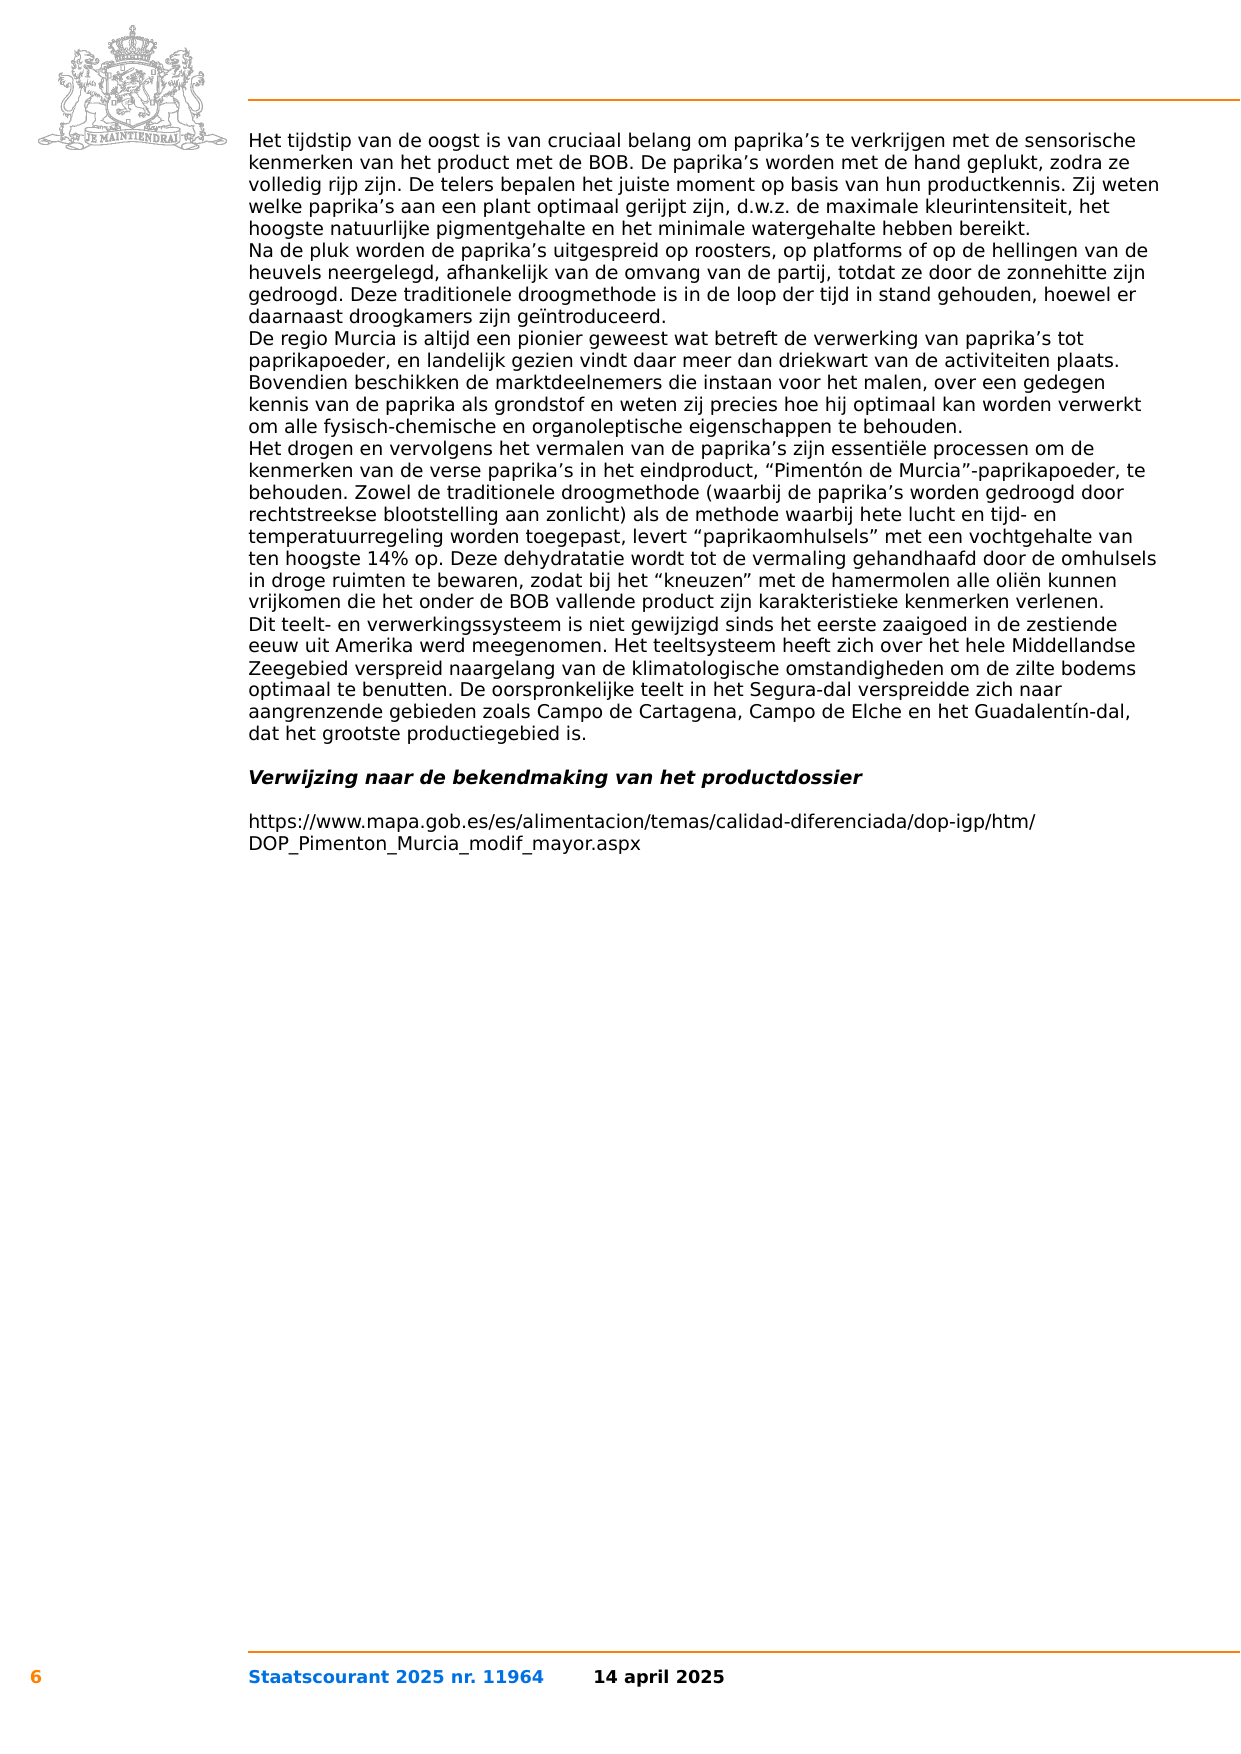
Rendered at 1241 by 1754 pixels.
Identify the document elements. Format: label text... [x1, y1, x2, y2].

text Het tijdstip van de oogst is van cruciaal belang om paprika’s te verkrijgen met de sensorische kenmerken van het product met de BOB. De paprika’s worden met de hand geplukt, zodra ze volledig rijp zijn. De telers bepalen het juiste moment op basis van hun productkennis. Zij weten welke paprika’s aan een plant optimaal gerijpt zijn, d.w.z. de maximale kleurintensiteit, het hoogste natuurlijke pigmentgehalte en het minimale watergehalte hebben bereikt. [248, 130, 1163, 240]
text Het drogen en vervolgens het vermalen van de paprika’s zijn essentiële processen om de kenmerken van de verse paprika’s in het eindproduct, “Pimentón de Murcia”-paprikapoeder, te behouden. Zowel de traditionele droogmethode (waarbij de paprika’s worden gedroogd door rechtstreekse blootstelling aan zonlicht) als de methode waarbij hete lucht en tijd- en temperatuurregeling worden toegepast, levert “paprikaomhulsels” met een vochtgehalte van ten hoogste 14% op. Deze dehydratatie wordt tot de vermaling gehandhaafd door de omhulsels in droge ruimten te bewaren, zodat bij het “kneuzen” met de hamermolen alle oliën kunnen vrijkomen die het onder de BOB vallende product zijn karakteristieke kenmerken verlenen. [248, 438, 1163, 613]
picture [38, 25, 227, 150]
text Na de pluk worden de paprika’s uitgespreid op roosters, op platforms of op de hellingen van de heuvels neergelegd, afhankelijk van de omvang van de partij, totdat ze door de zonnehitte zijn gedroogd. Deze traditionele droogmethode is in de loop der tijd in stand gehouden, hoewel er daarnaast droogkamers zijn geïntroduceerd. [248, 240, 1163, 328]
text https://www.mapa.gob.es/es/alimentacion/temas/calidad-diferenciada/dop-igp/htm/DOP_Pimenton_Murcia_modif_mayor.aspx [248, 811, 1163, 855]
subtitle Verwijzing naar de bekendmaking van het productdossier [248, 767, 1163, 789]
text Dit teelt- en verwerkingssysteem is niet gewijzigd sinds het eerste zaaigoed in de zestiende eeuw uit Amerika werd meegenomen. Het teeltsysteem heeft zich over het hele Middellandse Zeegebied verspreid naargelang van de klimatologische omstandigheden om de zilte bodems optimaal te benutten. De oorspronkelijke teelt in het Segura-dal verspreidde zich naar aangrenzende gebieden zoals Campo de Cartagena, Campo de Elche en het Guadalentín-dal, dat het grootste productiegebied is. [248, 613, 1163, 745]
text De regio Murcia is altijd een pionier geweest wat betreft de verwerking van paprika’s tot paprikapoeder, en landelijk gezien vindt daar meer dan driekwart van de activiteiten plaats. Bovendien beschikken de marktdeelnemers die instaan voor het malen, over een gedegen kennis van de paprika als grondstof en weten zij precies hoe hij optimaal kan worden verwerkt om alle fysisch-chemische en organoleptische eigenschappen te behouden. [248, 328, 1163, 438]
